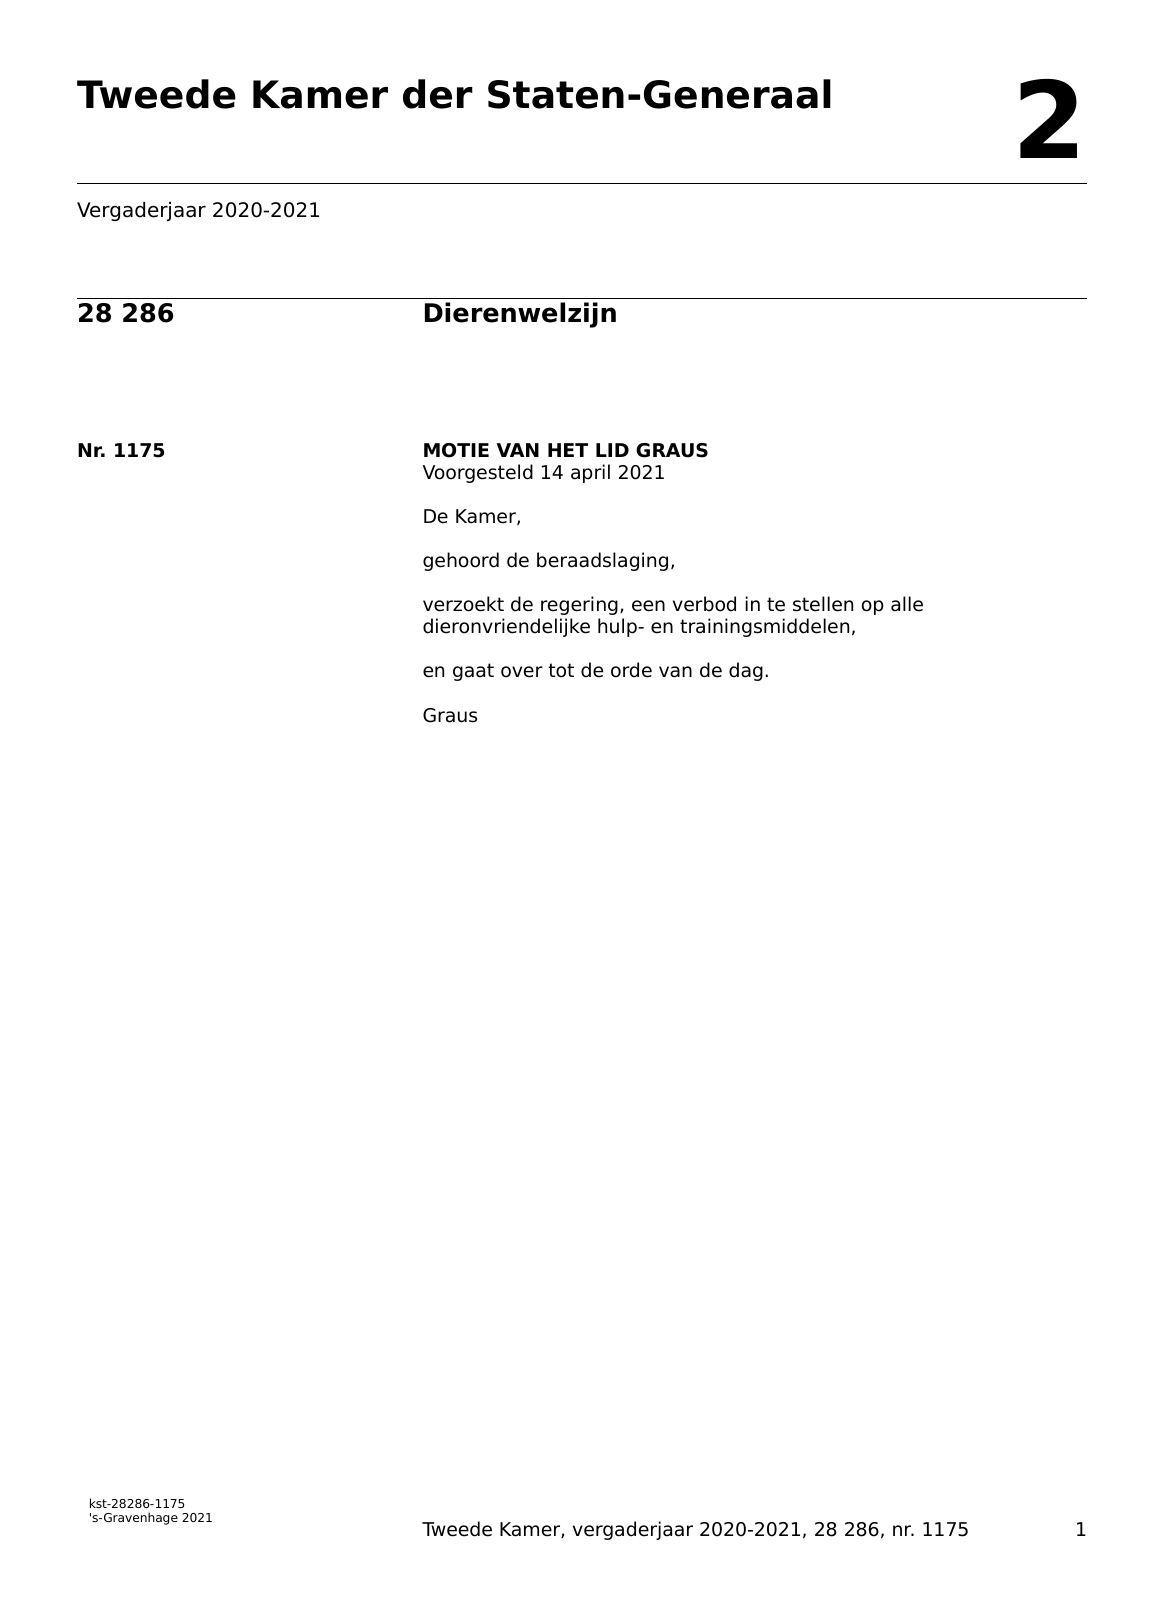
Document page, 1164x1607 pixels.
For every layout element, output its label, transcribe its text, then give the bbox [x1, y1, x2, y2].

text en gaat over tot de orde van de dag. [422, 660, 1087, 682]
table_header 2 [886, 59, 1087, 183]
text De Kamer, [422, 506, 1087, 528]
text Voorgesteld 14 april 2021 [422, 462, 1087, 484]
subtitle 28 286 Dierenwelzijn [77, 299, 1087, 329]
text 's-Gravenhage 2021 [88, 1511, 323, 1525]
table_cell Vergaderjaar 2020-2021 [77, 184, 1087, 298]
subtitle Nr. 1175 MOTIE VAN HET LID GRAUS [77, 440, 1087, 462]
text gehoord de beraadslaging, [422, 550, 1087, 572]
text kst-28286-1175 [88, 1497, 323, 1511]
text verzoekt de regering, een verbod in te stellen op alle dieronvriendelijke hulp- en trainingsmiddelen, [422, 594, 1087, 638]
text Graus [422, 704, 1087, 726]
table_header Tweede Kamer der Staten-Generaal [77, 59, 886, 183]
